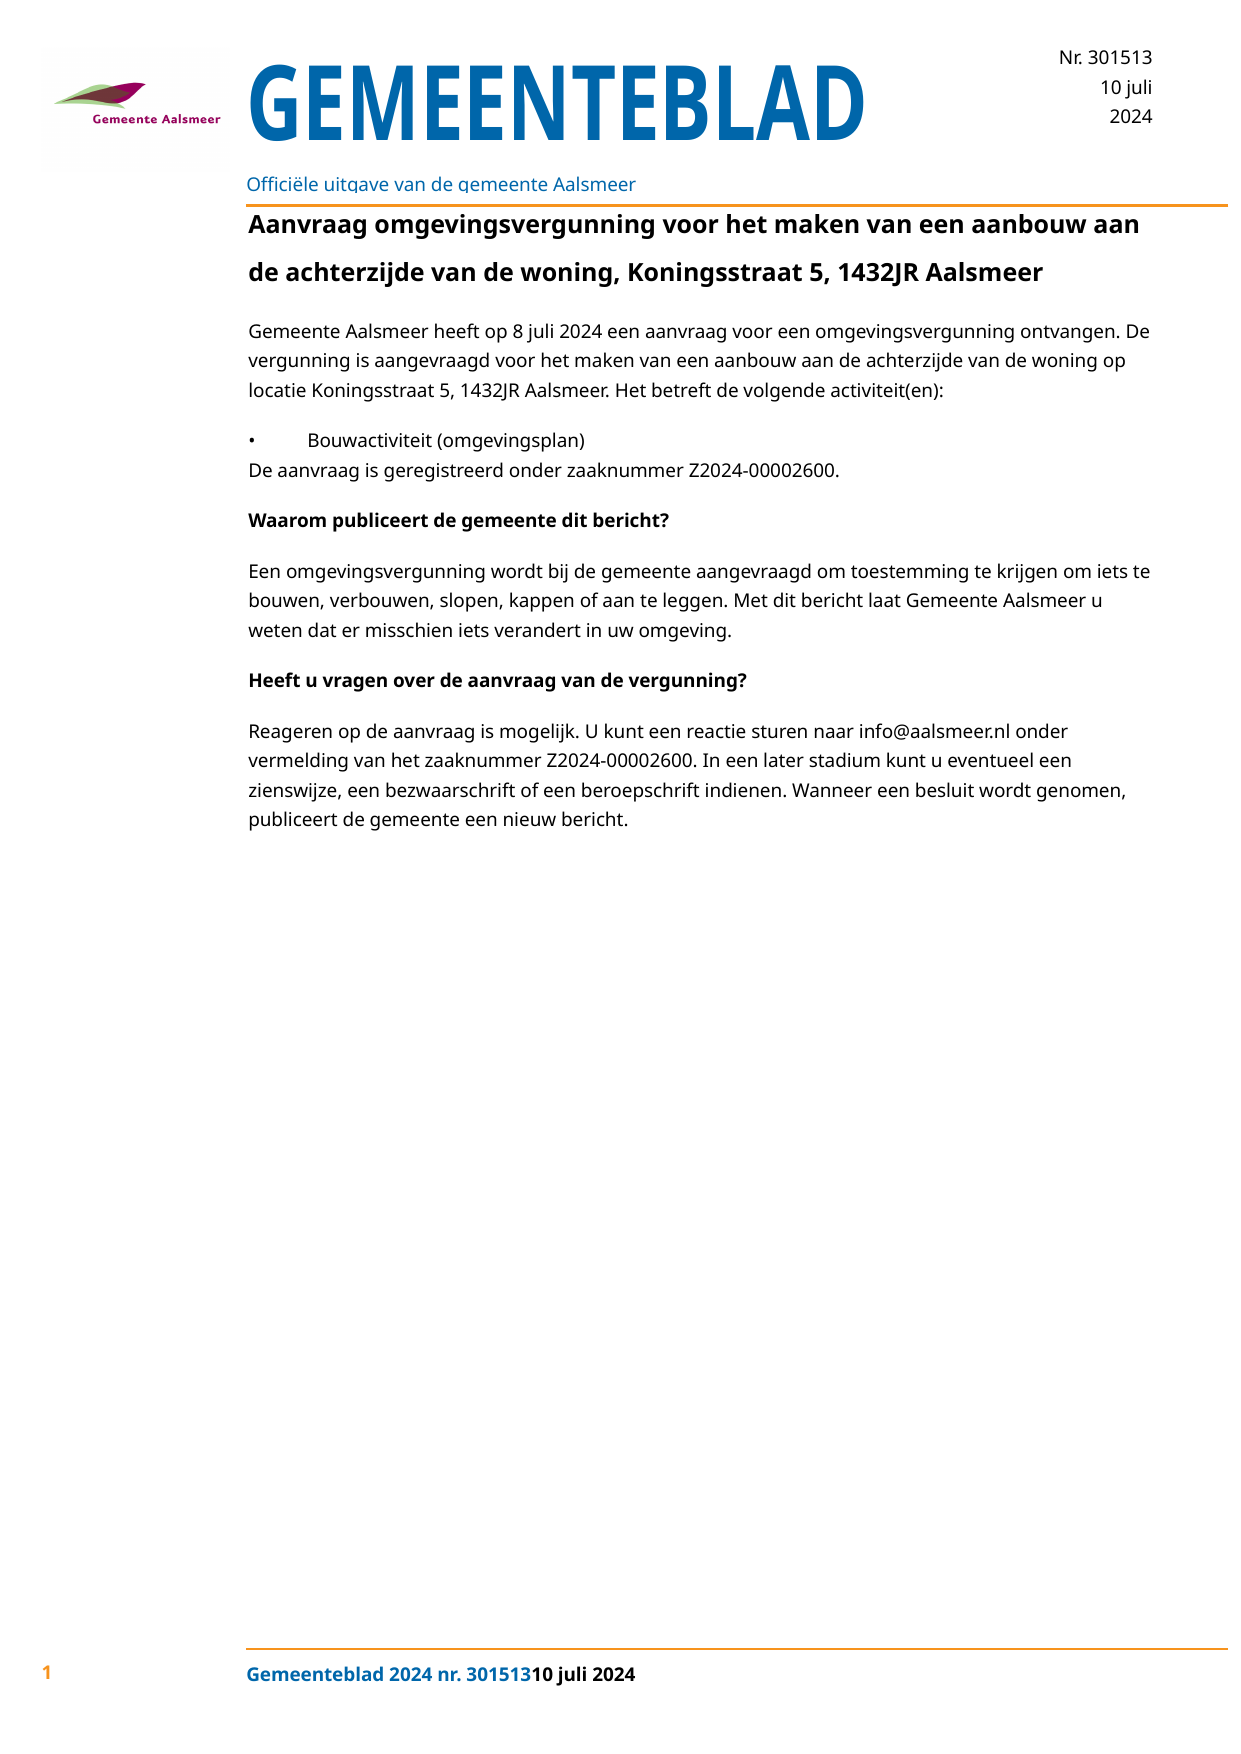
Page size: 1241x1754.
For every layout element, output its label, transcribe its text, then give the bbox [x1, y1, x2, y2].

text Aanvraag omgevingsvergunning voor het maken van een aanbouw aan de achterzijde van de woning, Koningsstraat 5, 1432JR Aalsmeer [248, 207, 1152, 288]
text Gemeente Aalsmeer heeft op 8 juli 2024 een aanvraag voor een omgevingsvergunning ontvangen. De vergunning is aangevraagd voor het maken van een aanbouw aan de achterzijde van de woning op locatie Koningsstraat 5, 1432JR Aalsmeer. Het betreft de volgende activiteit(en): [248, 318, 1152, 403]
text Heeft u vragen over de aanvraag van de vergunning? [248, 667, 1152, 693]
text De aanvraag is geregistreerd onder zaaknummer Z2024-00002600. [248, 457, 1152, 483]
picture [41, 47, 231, 172]
text Een omgevingsvergunning wordt bij de gemeente aangevraagd om toestemming te krijgen om iets te bouwen, verbouwen, slopen, kappen of aan te leggen. Met dit bericht laat Gemeente Aalsmeer u weten dat er misschien iets verandert in uw omgeving. [248, 558, 1152, 643]
list Bouwactiviteit (omgevingsplan) [248, 427, 1152, 453]
text Reageren op de aanvraag is mogelijk. U kunt een reactie sturen naar info@aalsmeer.nl onder vermelding van het zaaknummer Z2024-00002600. In een later stadium kunt u eventueel een zienswijze, een bezwaarschrift of een beroepschrift indienen. Wanneer een besluit wordt genomen, publiceert de gemeente een nieuw bericht. [248, 718, 1152, 832]
text Waarom publiceert de gemeente dit bericht? [248, 507, 1152, 533]
